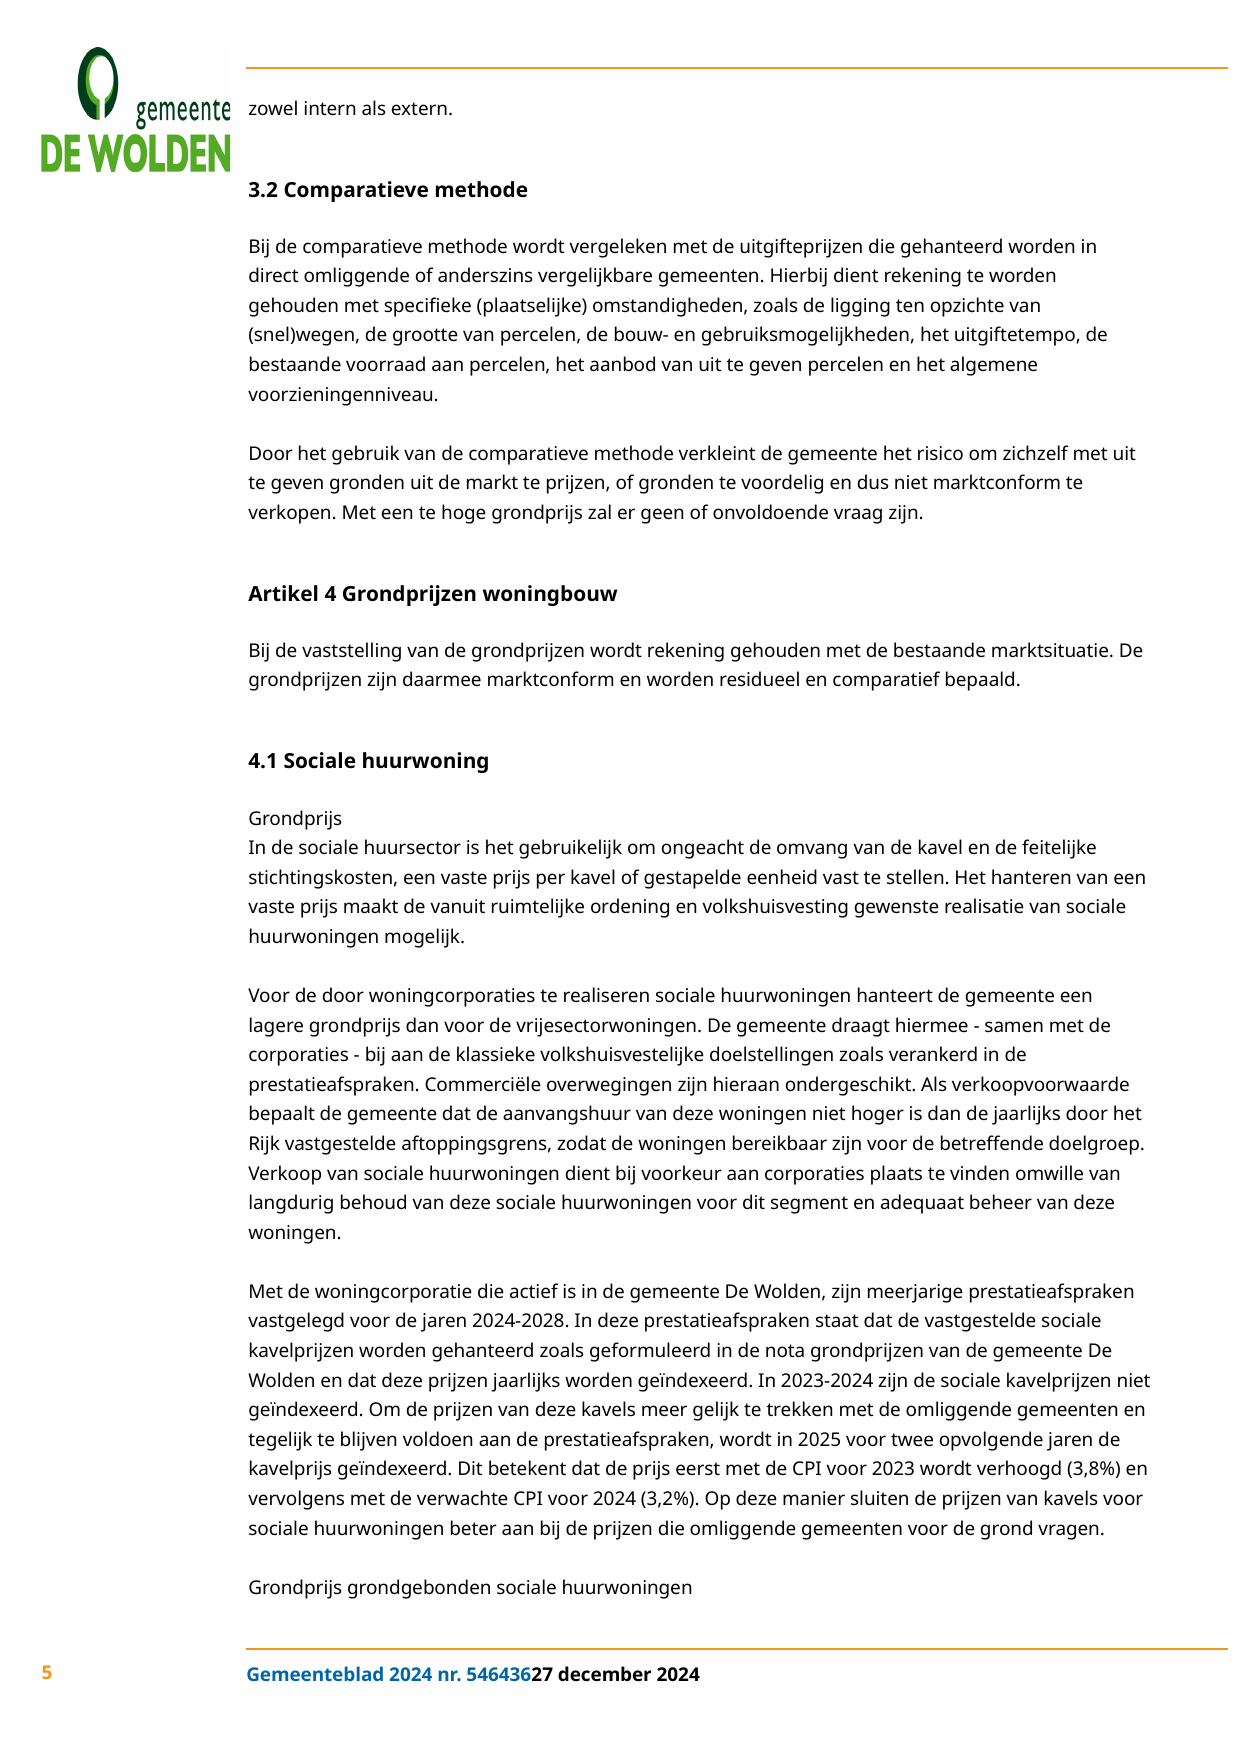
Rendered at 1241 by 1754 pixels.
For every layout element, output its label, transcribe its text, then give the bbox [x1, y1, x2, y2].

text Bij de vaststelling van de grondprijzen wordt rekening gehouden met de bestaande marktsituatie. De grondprijzen zijn daarmee marktconform en worden residueel en comparatief bepaald. [248, 637, 1152, 692]
text Verkoop van sociale huurwoningen dient bij voorkeur aan corporaties plaats te vinden omwille van langdurig behoud van deze sociale huurwoningen voor dit segment en adequaat beheer van deze woningen. [248, 1160, 1152, 1244]
picture [41, 47, 231, 172]
text Grondprijs grondgebonden sociale huurwoningen [248, 1574, 1152, 1599]
text Grondprijs [248, 805, 1152, 830]
text 3.2 Comparatieve methode [248, 175, 1152, 203]
text Met de woningcorporatie die actief is in de gemeente De Wolden, zijn meerjarige prestatieafspraken vastgelegd voor de jaren 2024-2028. In deze prestatieafspraken staat dat de vastgestelde sociale kavelprijzen worden gehanteerd zoals geformuleerd in de nota grondprijzen van de gemeente De Wolden en dat deze prijzen jaarlijks worden geïndexeerd. In 2023-2024 zijn de sociale kavelprijzen niet geïndexeerd. Om de prijzen van deze kavels meer gelijk te trekken met de omliggende gemeenten en tegelijk te blijven voldoen aan de prestatieafspraken, wordt in 2025 voor twee opvolgende jaren de kavelprijs geïndexeerd. Dit betekent dat de prijs eerst met de CPI voor 2023 wordt verhoogd (3,8%) en vervolgens met de verwachte CPI voor 2024 (3,2%). Op deze manier sluiten de prijzen van kavels voor sociale huurwoningen beter aan bij de prijzen die omliggende gemeenten voor de grond vragen. [248, 1278, 1152, 1540]
text zowel intern als extern. [248, 95, 1152, 121]
text Artikel 4 Grondprijzen woningbouw [248, 579, 1152, 607]
text Bij de comparatieve methode wordt vergeleken met de uitgifteprijzen die gehanteerd worden in direct omliggende of anderszins vergelijkbare gemeenten. Hierbij dient rekening te worden gehouden met specifieke (plaatselijke) omstandigheden, zoals de ligging ten opzichte van (snel)wegen, de grootte van percelen, de bouw- en gebruiksmogelijkheden, het uitgiftetempo, de bestaande voorraad aan percelen, het aanbod van uit te geven percelen en het algemene voorzieningenniveau. [248, 233, 1152, 406]
text Door het gebruik van de comparatieve methode verkleint de gemeente het risico om zichzelf met uit te geven gronden uit de markt te prijzen, of gronden te voordelig en dus niet marktconform te verkopen. Met een te hoge grondprijs zal er geen of onvoldoende vraag zijn. [248, 440, 1152, 525]
text 4.1 Sociale huurwoning [248, 747, 1152, 775]
text In de sociale huursector is het gebruikelijk om ongeacht de omvang van de kavel en de feitelijke stichtingskosten, een vaste prijs per kavel of gestapelde eenheid vast te stellen. Het hanteren van een vaste prijs maakt de vanuit ruimtelijke ordening en volkshuisvesting gewenste realisatie van sociale huurwoningen mogelijk. [248, 834, 1152, 949]
text Voor de door woningcorporaties te realiseren sociale huurwoningen hanteert de gemeente een lagere grondprijs dan voor de vrijesectorwoningen. De gemeente draagt hiermee - samen met de corporaties - bij aan de klassieke volkshuisvestelijke doelstellingen zoals verankerd in de prestatieafspraken. Commerciële overwegingen zijn hieraan ondergeschikt. Als verkoopvoorwaarde bepaalt de gemeente dat de aanvangshuur van deze woningen niet hoger is dan de jaarlijks door het Rijk vastgestelde aftoppingsgrens, zodat de woningen bereikbaar zijn voor de betreffende doelgroep. [248, 982, 1152, 1156]
